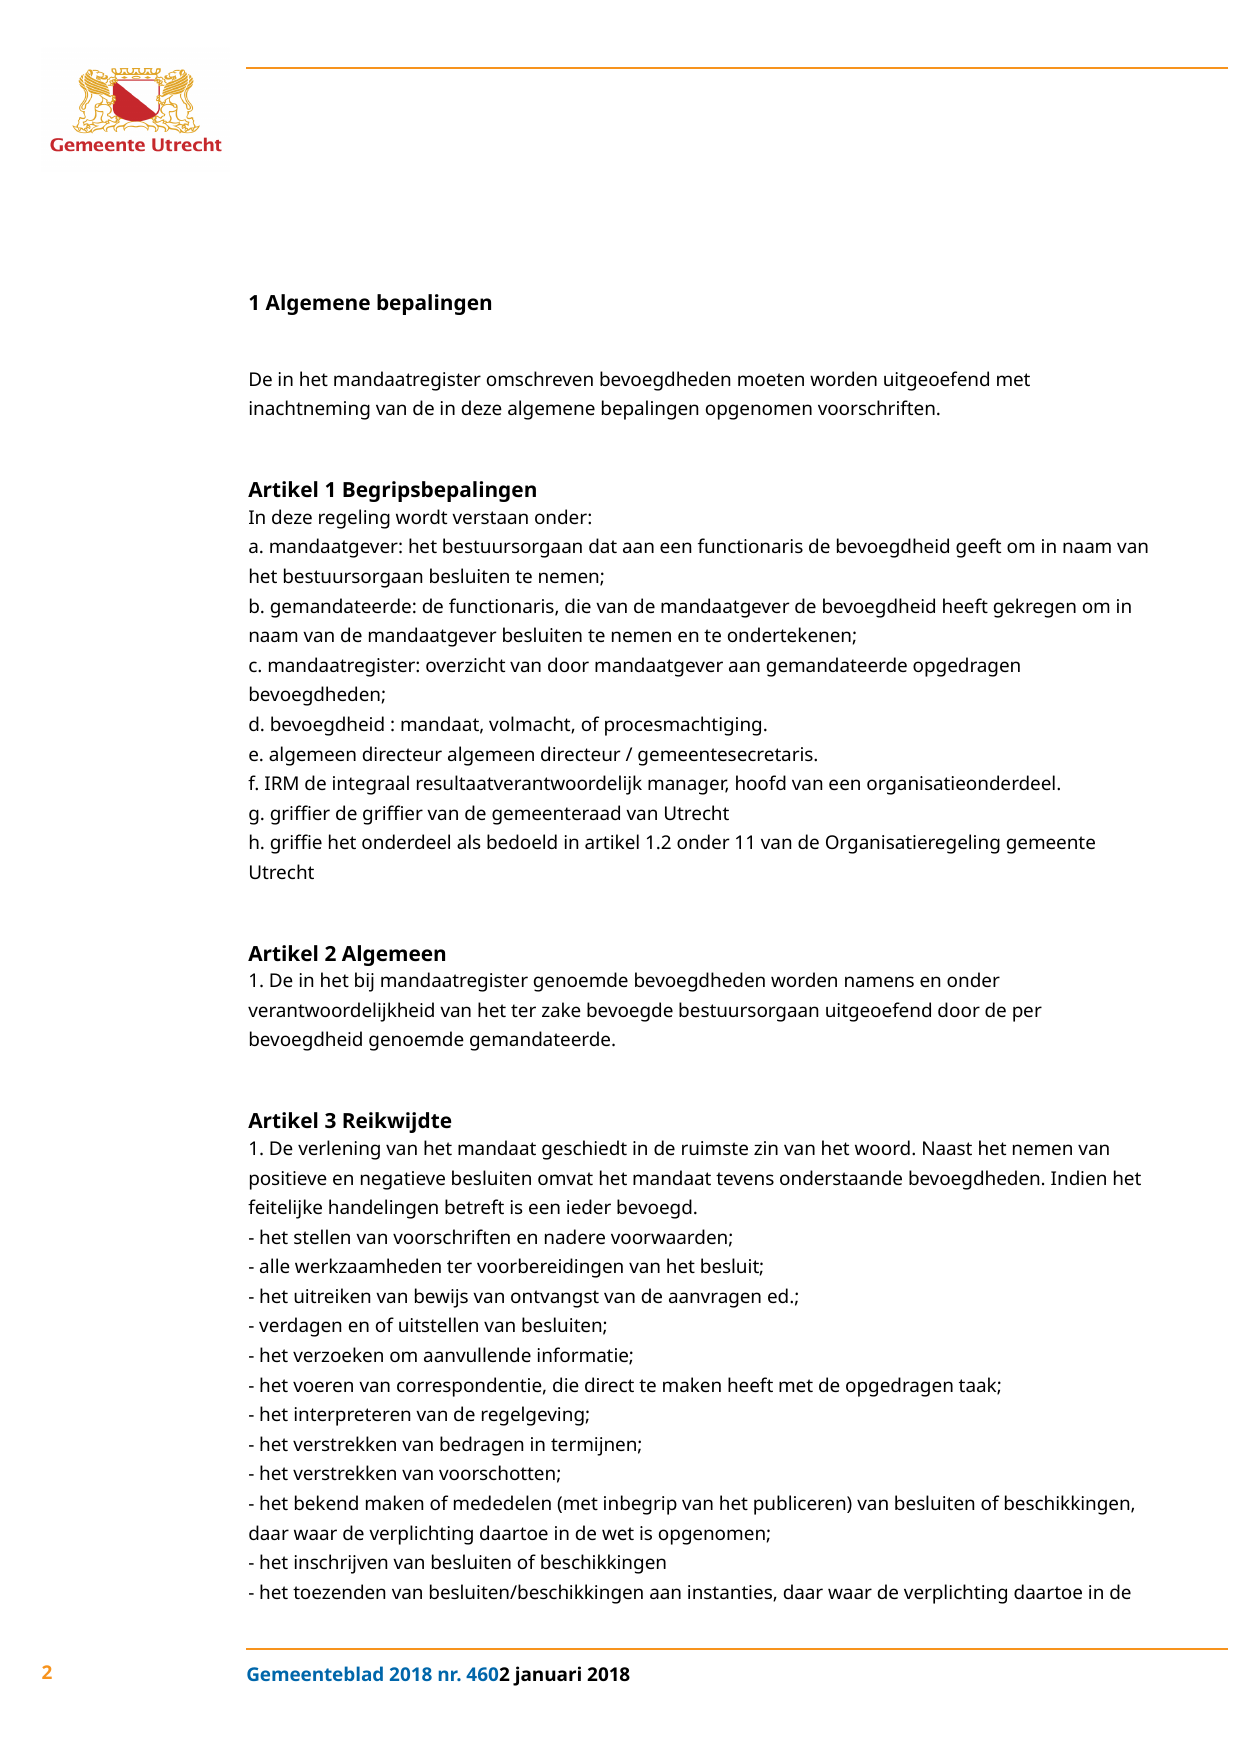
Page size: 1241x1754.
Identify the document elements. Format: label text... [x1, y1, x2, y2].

text g. griffier de griffier van de gemeenteraad van Utrecht [248, 800, 1152, 826]
text 1. De verlening van het mandaat geschiedt in de ruimste zin van het woord. Naast het nemen van positieve en negatieve besluiten omvat het mandaat tevens onderstaande bevoegdheden. Indien het feitelijke handelingen betreft is een ieder bevoegd. [248, 1135, 1152, 1220]
text - het interpreteren van de regelgeving; [248, 1401, 1152, 1427]
text - het verzoeken om aanvullende informatie; [248, 1342, 1152, 1368]
text b. gemandateerde: de functionaris, die van de mandaatgever de bevoegdheid heeft gekregen om in naam van de mandaatgever besluiten te nemen en te ondertekenen; [248, 593, 1152, 648]
text f. IRM de integraal resultaatverantwoordelijk manager, hoofd van een organisatieonderdeel. [248, 770, 1152, 796]
text - verdagen en of uitstellen van besluiten; [248, 1313, 1152, 1338]
text - het verstrekken van voorschotten; [248, 1461, 1152, 1486]
text In deze regeling wordt verstaan onder: [248, 504, 1152, 530]
text 1. De in het bij mandaatregister genoemde bevoegdheden worden namens en onder verantwoordelijkheid van het ter zake bevoegde bestuursorgaan uitgeoefend door de per bevoegdheid genoemde gemandateerde. [248, 967, 1152, 1052]
text Artikel 1 Begripsbepalingen [248, 476, 1152, 504]
text - het verstrekken van bedragen in termijnen; [248, 1431, 1152, 1457]
text - het inschrijven van besluiten of beschikkingen [248, 1549, 1152, 1575]
text - het uitreiken van bewijs van ontvangst van de aanvragen ed.; [248, 1283, 1152, 1309]
text d. bevoegdheid : mandaat, volmacht, of procesmachtiging. [248, 711, 1152, 737]
picture [41, 47, 231, 172]
text Artikel 3 Reikwijdte [248, 1107, 1152, 1135]
text - het voeren van correspondentie, die direct te maken heeft met de opgedragen taak; [248, 1372, 1152, 1397]
text - alle werkzaamheden ter voorbereidingen van het besluit; [248, 1253, 1152, 1279]
text - het toezenden van besluiten/beschikkingen aan instanties, daar waar de verplichting daartoe in de [248, 1579, 1152, 1604]
text - het bekend maken of mededelen (met inbegrip van het publiceren) van besluiten of beschikkingen, daar waar de verplichting daartoe in de wet is opgenomen; [248, 1490, 1152, 1545]
text De in het mandaatregister omschreven bevoegdheden moeten worden uitgeoefend met inachtneming van de in deze algemene bepalingen opgenomen voorschriften. [248, 366, 1152, 421]
text a. mandaatgever: het bestuursorgaan dat aan een functionaris de bevoegdheid geeft om in naam van het bestuursorgaan besluiten te nemen; [248, 534, 1152, 589]
text 1 Algemene bepalingen [248, 288, 1152, 317]
text Artikel 2 Algemeen [248, 939, 1152, 967]
text - het stellen van voorschriften en nadere voorwaarden; [248, 1224, 1152, 1249]
text c. mandaatregister: overzicht van door mandaatgever aan gemandateerde opgedragen bevoegdheden; [248, 652, 1152, 707]
text e. algemeen directeur algemeen directeur / gemeentesecretaris. [248, 741, 1152, 766]
text h. griffie het onderdeel als bedoeld in artikel 1.2 onder 11 van de Organisatieregeling gemeente Utrecht [248, 829, 1152, 885]
